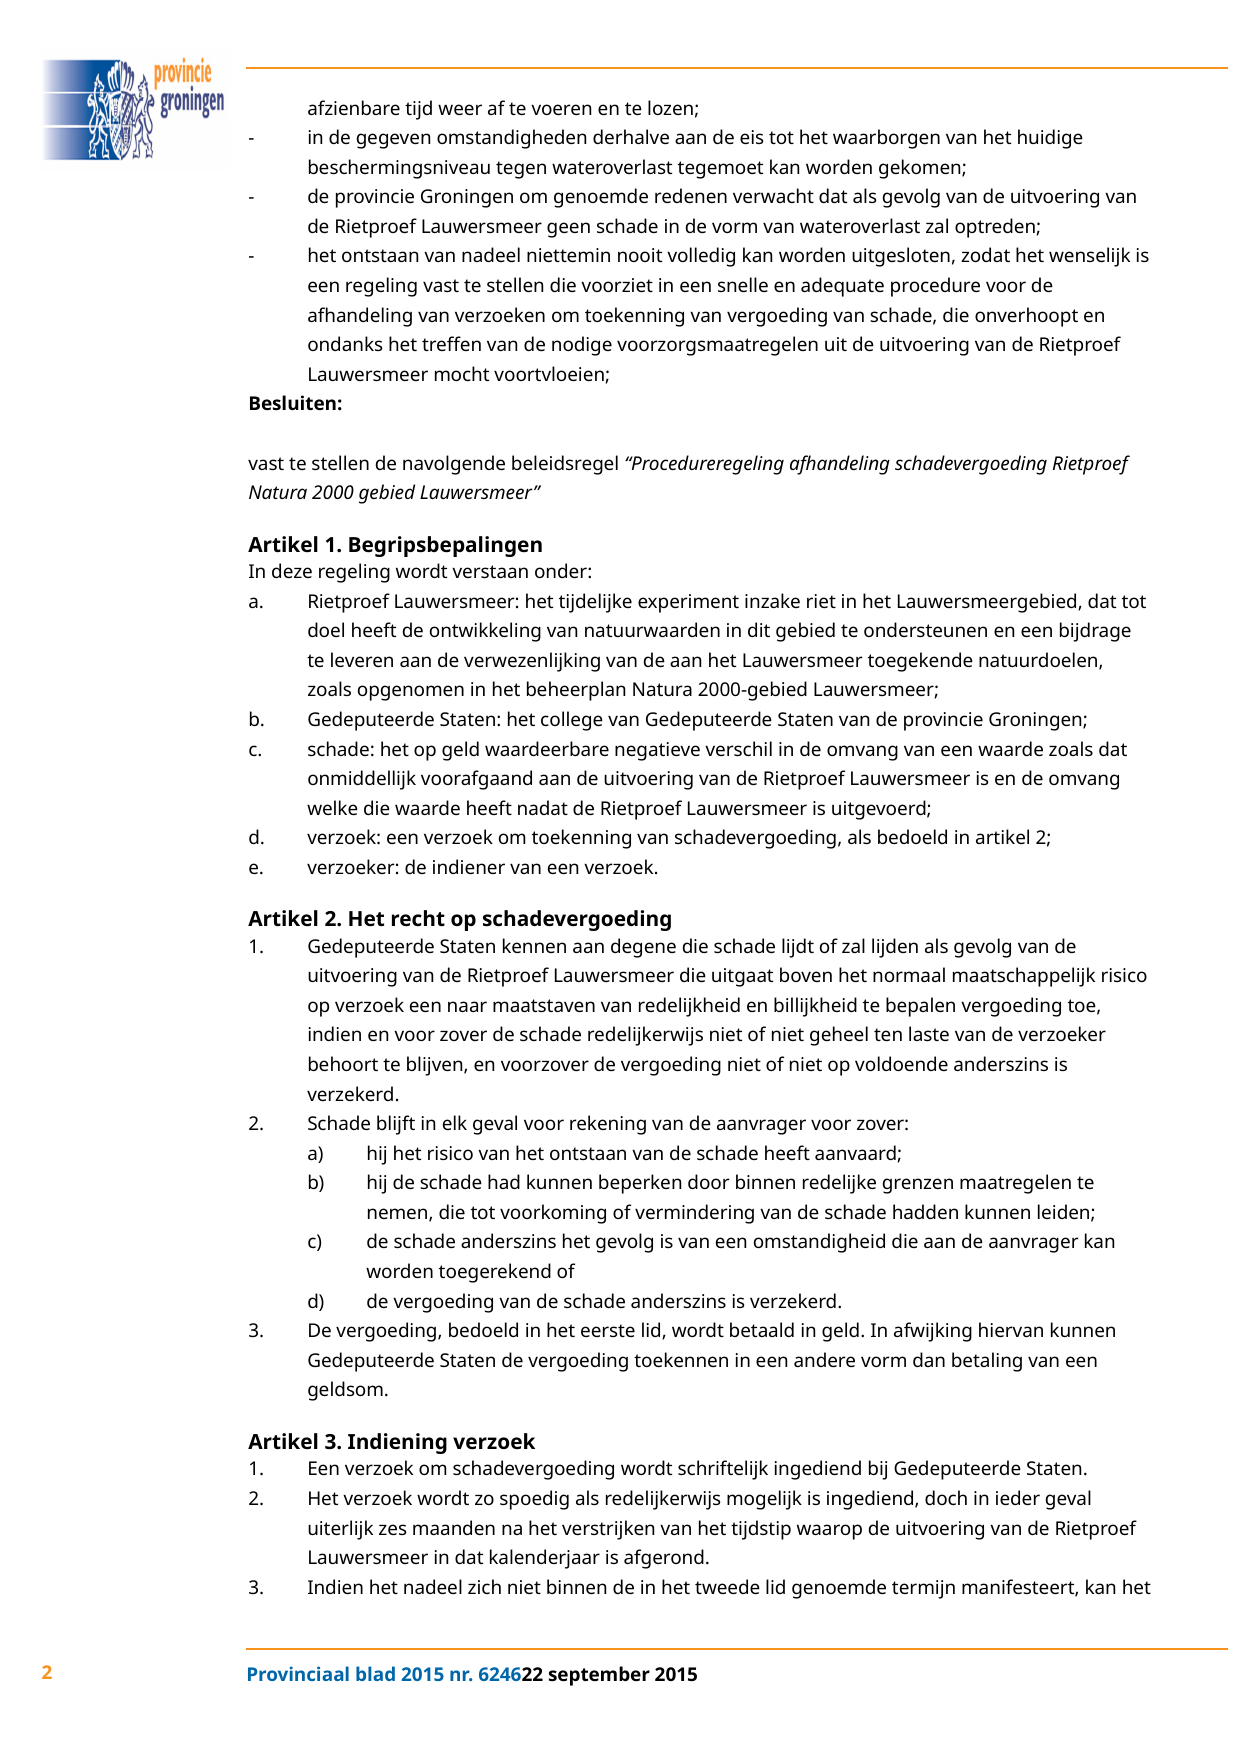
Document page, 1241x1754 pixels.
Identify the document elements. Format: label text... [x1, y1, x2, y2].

text Besluiten: [248, 391, 1152, 416]
list Gedeputeerde Staten: het college van Gedeputeerde Staten van de provincie Groningen; [248, 706, 1152, 732]
list het ontstaan van nadeel niettemin nooit volledig kan worden uitgesloten, zodat het wenselijk is een regeling vast te stellen die voorziet in een snelle en adequate procedure voor de afhandeling van verzoeken om toekenning van vergoeding van schade, die onverhoopt en ondanks het treffen van de nodige voorzorgsmaatregelen uit de uitvoering van de Rietproef Lauwersmeer mocht voortvloeien; [248, 243, 1152, 387]
picture [41, 47, 231, 172]
list in de gegeven omstandigheden derhalve aan de eis tot het waarborgen van het huidige beschermingsniveau tegen wateroverlast tegemoet kan worden gekomen; [248, 124, 1152, 180]
text Artikel 2. Het recht op schadevergoeding [248, 904, 1152, 933]
list De vergoeding, bedoeld in het eerste lid, wordt betaald in geld. In afwijking hiervan kunnen Gedeputeerde Staten de vergoeding toekennen in een andere vorm dan betaling van een geldsom. [248, 1317, 1152, 1402]
list Het verzoek wordt zo spoedig als redelijkerwijs mogelijk is ingediend, doch in ieder geval uiterlijk zes maanden na het verstrijken van het tijdstip waarop de uitvoering van de Rietproef Lauwersmeer in dat kalenderjaar is afgerond. [248, 1485, 1152, 1570]
list Een verzoek om schadevergoeding wordt schriftelijk ingediend bij Gedeputeerde Staten. [248, 1456, 1152, 1481]
list de schade anderszins het gevolg is van een omstandigheid die aan de aanvrager kan worden toegerekend of [307, 1229, 1152, 1284]
list verzoeker: de indiener van een verzoek. [248, 854, 1152, 880]
list schade: het op geld waardeerbare negatieve verschil in de omvang van een waarde zoals dat onmiddellijk voorafgaand aan de uitvoering van de Rietproef Lauwersmeer is en de omvang welke die waarde heeft nadat de Rietproef Lauwersmeer is uitgevoerd; [248, 736, 1152, 821]
text Artikel 3. Indiening verzoek [248, 1427, 1152, 1456]
text In deze regeling wordt verstaan onder: [248, 558, 1152, 584]
list de provincie Groningen om genoemde redenen verwacht dat als gevolg van de uitvoering van de Rietproef Lauwersmeer geen schade in de vorm van wateroverlast zal optreden; [248, 183, 1152, 239]
list verzoek: een verzoek om toekenning van schadevergoeding, als bedoeld in artikel 2; [248, 824, 1152, 850]
list Schade blijft in elk geval voor rekening van de aanvrager voor zover: [248, 1110, 1152, 1136]
list Indien het nadeel zich niet binnen de in het tweede lid genoemde termijn manifesteert, kan het [248, 1574, 1152, 1599]
list hij het risico van het ontstaan van de schade heeft aanvaard; [307, 1140, 1152, 1166]
text vast te stellen de navolgende beleidsregel “Procedureregeling afhandeling schadevergoeding Rietproef Natura 2000 gebied Lauwersmeer” [248, 450, 1152, 505]
list afzienbare tijd weer af te voeren en te lozen; [248, 95, 1152, 121]
text Artikel 1. Begripsbepalingen [248, 530, 1152, 558]
list de vergoeding van de schade anderszins is verzekerd. [307, 1288, 1152, 1314]
list Gedeputeerde Staten kennen aan degene die schade lijdt of zal lijden als gevolg van de uitvoering van de Rietproef Lauwersmeer die uitgaat boven het normaal maatschappelijk risico op verzoek een naar maatstaven van redelijkheid en billijkheid te bepalen vergoeding toe, indien en voor zover de schade redelijkerwijs niet of niet geheel ten laste van de verzoeker behoort te blijven, en voorzover de vergoeding niet of niet op voldoende anderszins is verzekerd. [248, 933, 1152, 1107]
list hij de schade had kunnen beperken door binnen redelijke grenzen maatregelen te nemen, die tot voorkoming of vermindering van de schade hadden kunnen leiden; [307, 1169, 1152, 1225]
list Rietproef Lauwersmeer: het tijdelijke experiment inzake riet in het Lauwersmeergebied, dat tot doel heeft de ontwikkeling van natuurwaarden in dit gebied te ondersteunen en een bijdrage te leveren aan de verwezenlijking van de aan het Lauwersmeer toegekende natuurdoelen, zoals opgenomen in het beheerplan Natura 2000-gebied Lauwersmeer; [248, 588, 1152, 702]
